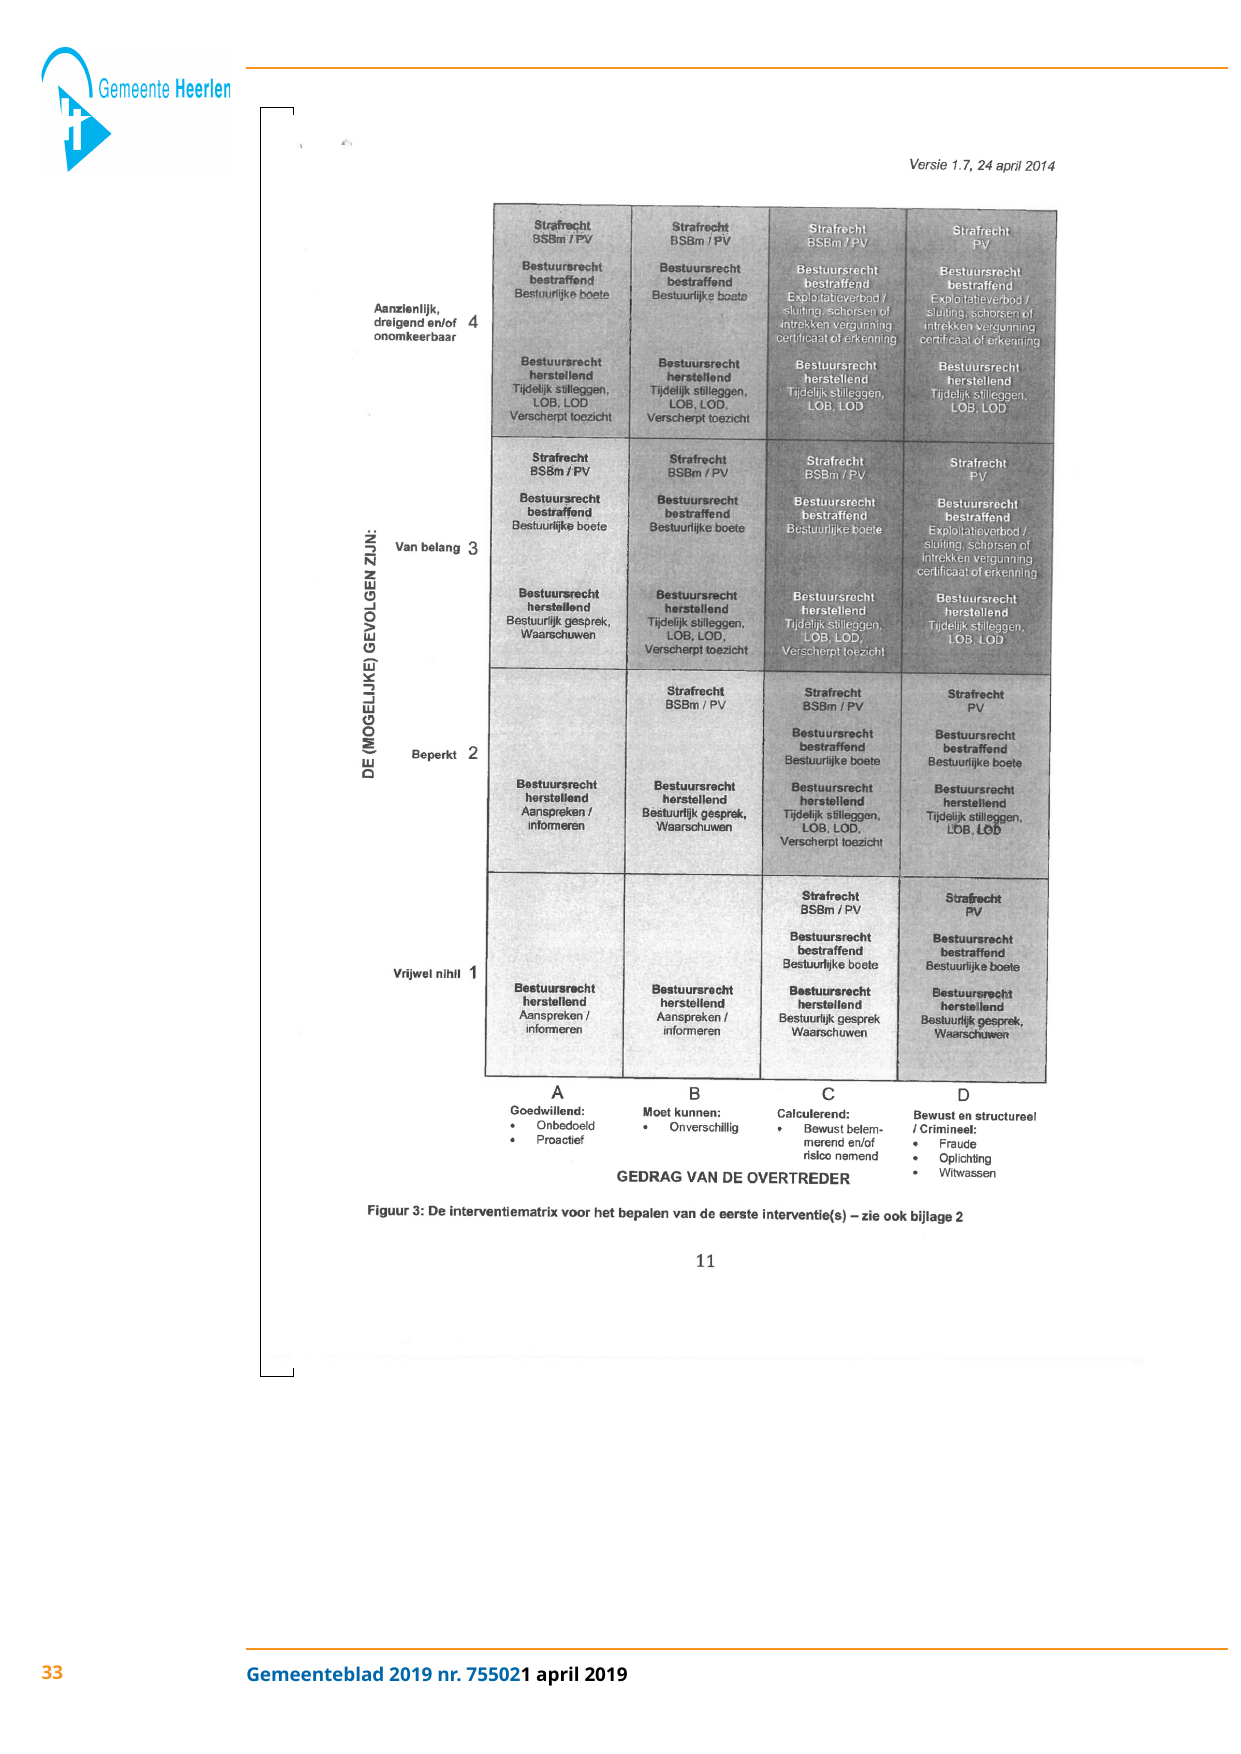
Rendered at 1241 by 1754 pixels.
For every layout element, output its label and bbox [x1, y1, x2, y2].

picture [268, 115, 1155, 1368]
picture [41, 47, 58, 70]
picture [41, 47, 231, 172]
